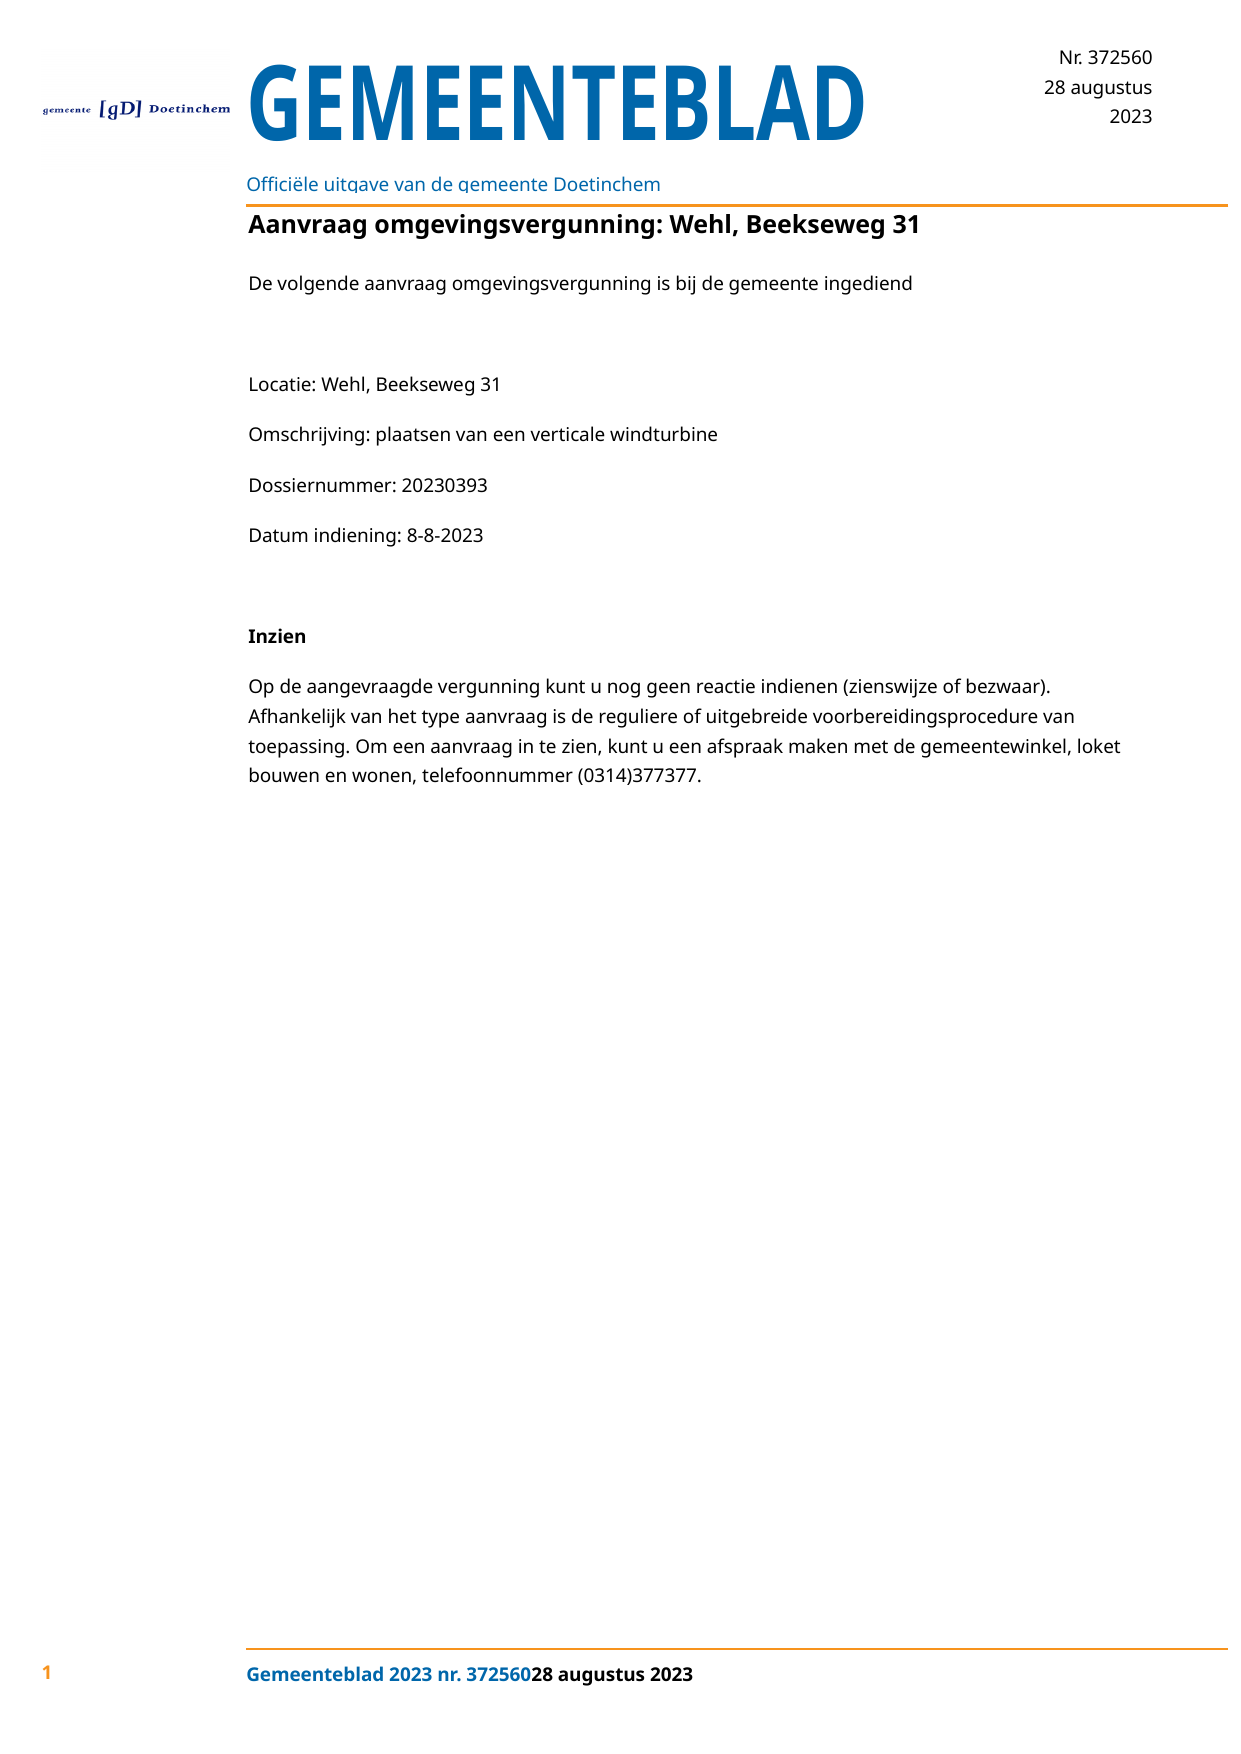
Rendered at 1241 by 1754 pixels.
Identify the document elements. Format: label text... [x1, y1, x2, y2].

text Inzien [248, 623, 1152, 649]
text Op de aangevraagde vergunning kunt u nog geen reactie indienen (zienswijze of bezwaar). Afhankelijk van het type aanvraag is de reguliere of uitgebreide voorbereidingsprocedure van toepassing. Om een aanvraag in te zien, kunt u een afspraak maken met de gemeentewinkel, loket bouwen en wonen, telefoonnummer (0314)377377. [248, 674, 1152, 788]
text Dossiernummer: 20230393 [248, 472, 1152, 498]
picture [41, 47, 231, 172]
text Omschrijving: plaatsen van een verticale windturbine [248, 422, 1152, 447]
text Locatie: Wehl, Beekseweg 31 [248, 371, 1152, 397]
text De volgende aanvraag omgevingsvergunning is bij de gemeente ingediend [248, 270, 1152, 296]
text Datum indiening: 8-8-2023 [248, 522, 1152, 548]
text Aanvraag omgevingsvergunning: Wehl, Beekseweg 31 [248, 207, 1152, 241]
